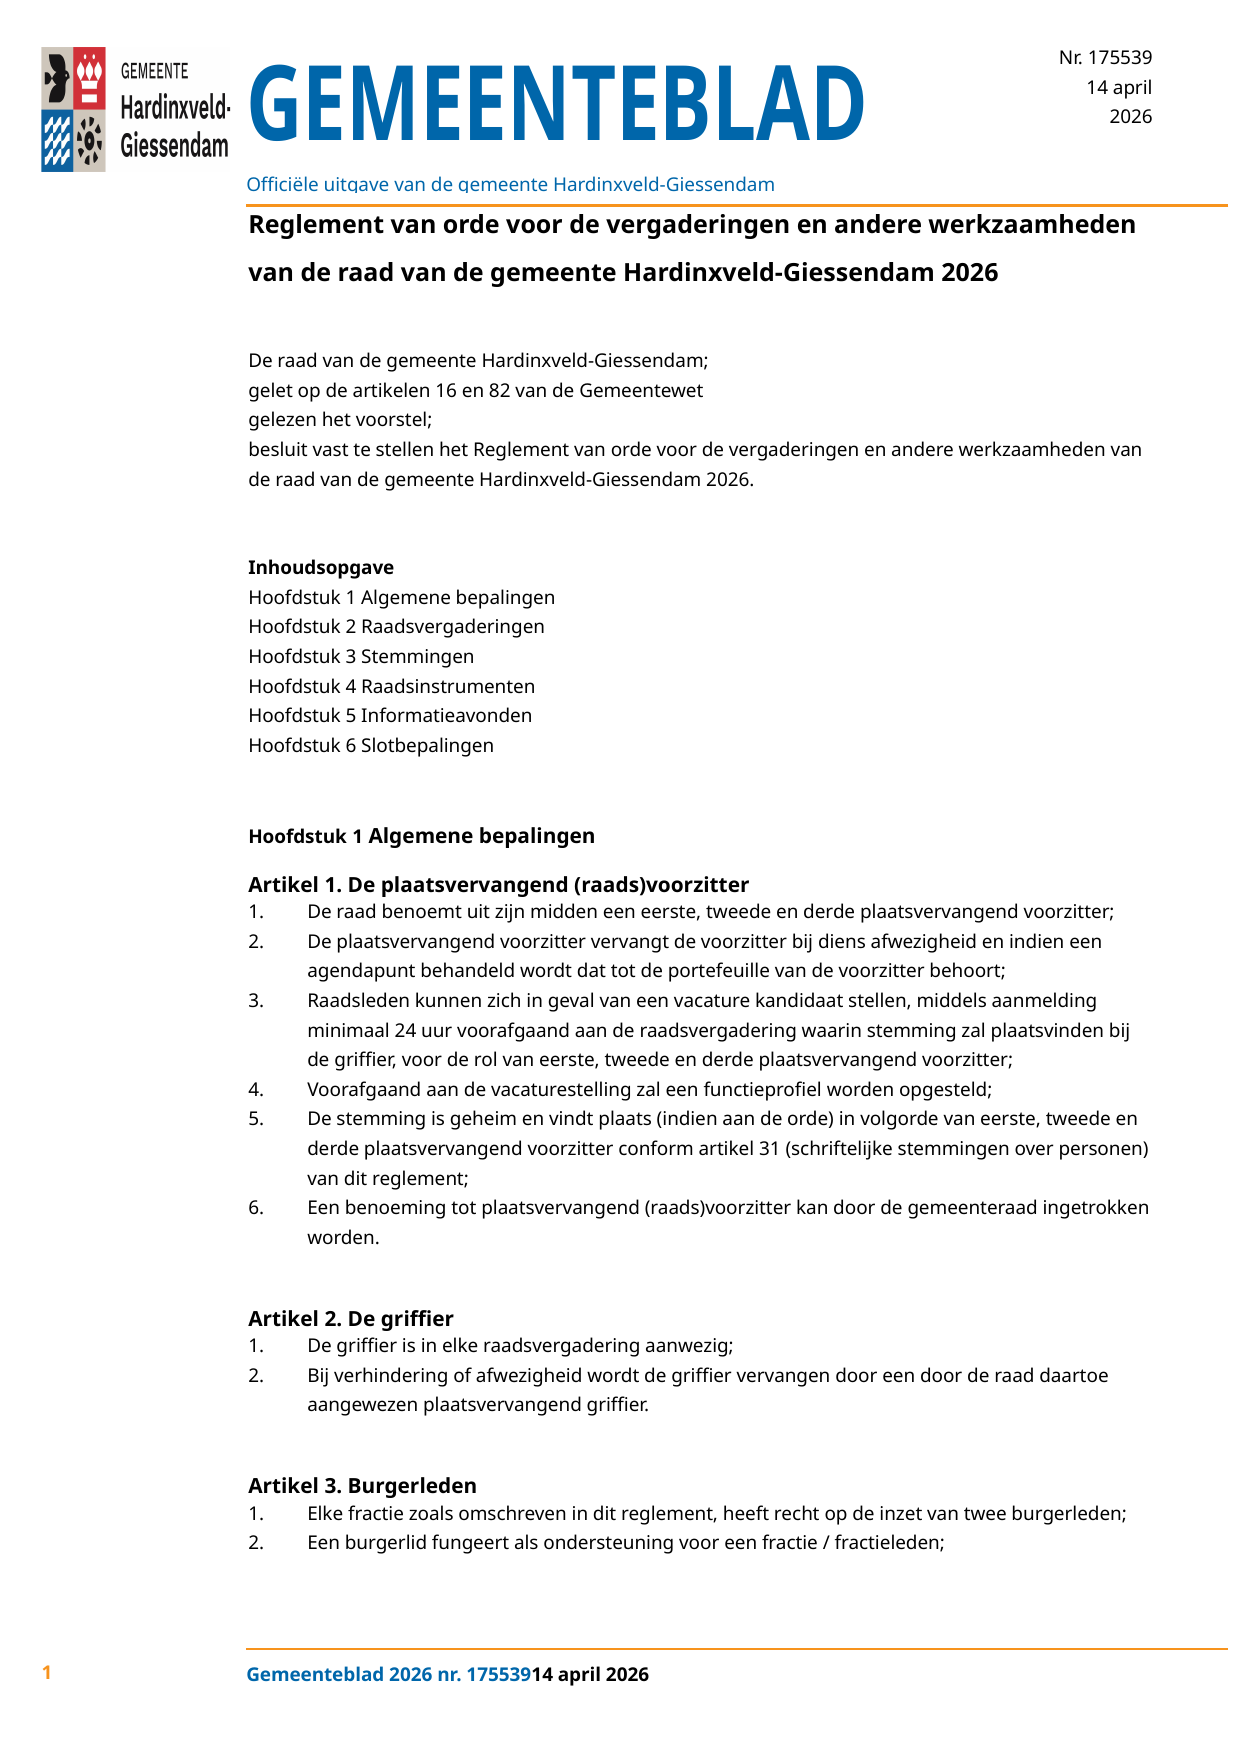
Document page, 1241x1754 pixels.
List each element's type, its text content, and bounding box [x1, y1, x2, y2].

text Hoofdstuk 4 Raadsinstrumenten [248, 673, 1152, 699]
list Raadsleden kunnen zich in geval van een vacature kandidaat stellen, middels aanmelding minimaal 24 uur voorafgaand aan de raadsvergadering waarin stemming zal plaatsvinden bij de griffier, voor de rol van eerste, tweede en derde plaatsvervangend voorzitter; [248, 987, 1152, 1072]
text Artikel 2. De griffier [248, 1304, 1152, 1332]
text Hoofdstuk 1 Algemene bepalingen [248, 821, 1152, 849]
list Een benoeming tot plaatsvervangend (raads)voorzitter kan door de gemeenteraad ingetrokken worden. [248, 1194, 1152, 1250]
text Hoofdstuk 5 Informatieavonden [248, 702, 1152, 728]
text gelezen het voorstel; [248, 407, 1152, 432]
list Elke fractie zoals omschreven in dit reglement, heeft recht op de inzet van twee burgerleden; [248, 1500, 1152, 1526]
text Hoofdstuk 6 Slotbepalingen [248, 732, 1152, 758]
list Bij verhindering of afwezigheid wordt de griffier vervangen door een door de raad daartoe aangewezen plaatsvervangend griffier. [248, 1362, 1152, 1417]
list Voorafgaand aan de vacaturestelling zal een functieprofiel worden opgesteld; [248, 1076, 1152, 1102]
list De raad benoemt uit zijn midden een eerste, tweede en derde plaatsvervangend voorzitter; [248, 898, 1152, 924]
list Een burgerlid fungeert als ondersteuning voor een fractie / fractieleden; [248, 1529, 1152, 1555]
text Artikel 1. De plaatsvervangend (raads)voorzitter [248, 870, 1152, 898]
text gelet op de artikelen 16 en 82 van de Gemeentewet [248, 377, 1152, 403]
text Hoofdstuk 1 Algemene bepalingen [248, 584, 1152, 610]
text Artikel 3. Burgerleden [248, 1472, 1152, 1500]
list De plaatsvervangend voorzitter vervangt de voorzitter bij diens afwezigheid en indien een agendapunt behandeld wordt dat tot de portefeuille van de voorzitter behoort; [248, 928, 1152, 983]
text Reglement van orde voor de vergaderingen en andere werkzaamheden van de raad van de gemeente Hardinxveld-Giessendam 2026 [248, 207, 1152, 288]
text Inhoudsopgave [248, 554, 1152, 580]
list De stemming is geheim en vindt plaats (indien aan de orde) in volgorde van eerste, tweede en derde plaatsvervangend voorzitter conform artikel 31 (schriftelijke stemmingen over personen) van dit reglement; [248, 1106, 1152, 1191]
text De raad van de gemeente Hardinxveld-Giessendam; [248, 347, 1152, 373]
text besluit vast te stellen het Reglement van orde voor de vergaderingen en andere werkzaamheden van de raad van de gemeente Hardinxveld-Giessendam 2026. [248, 436, 1152, 492]
list De griffier is in elke raadsvergadering aanwezig; [248, 1332, 1152, 1358]
text Hoofdstuk 3 Stemmingen [248, 643, 1152, 669]
picture [41, 47, 231, 172]
text Hoofdstuk 2 Raadsvergaderingen [248, 614, 1152, 639]
